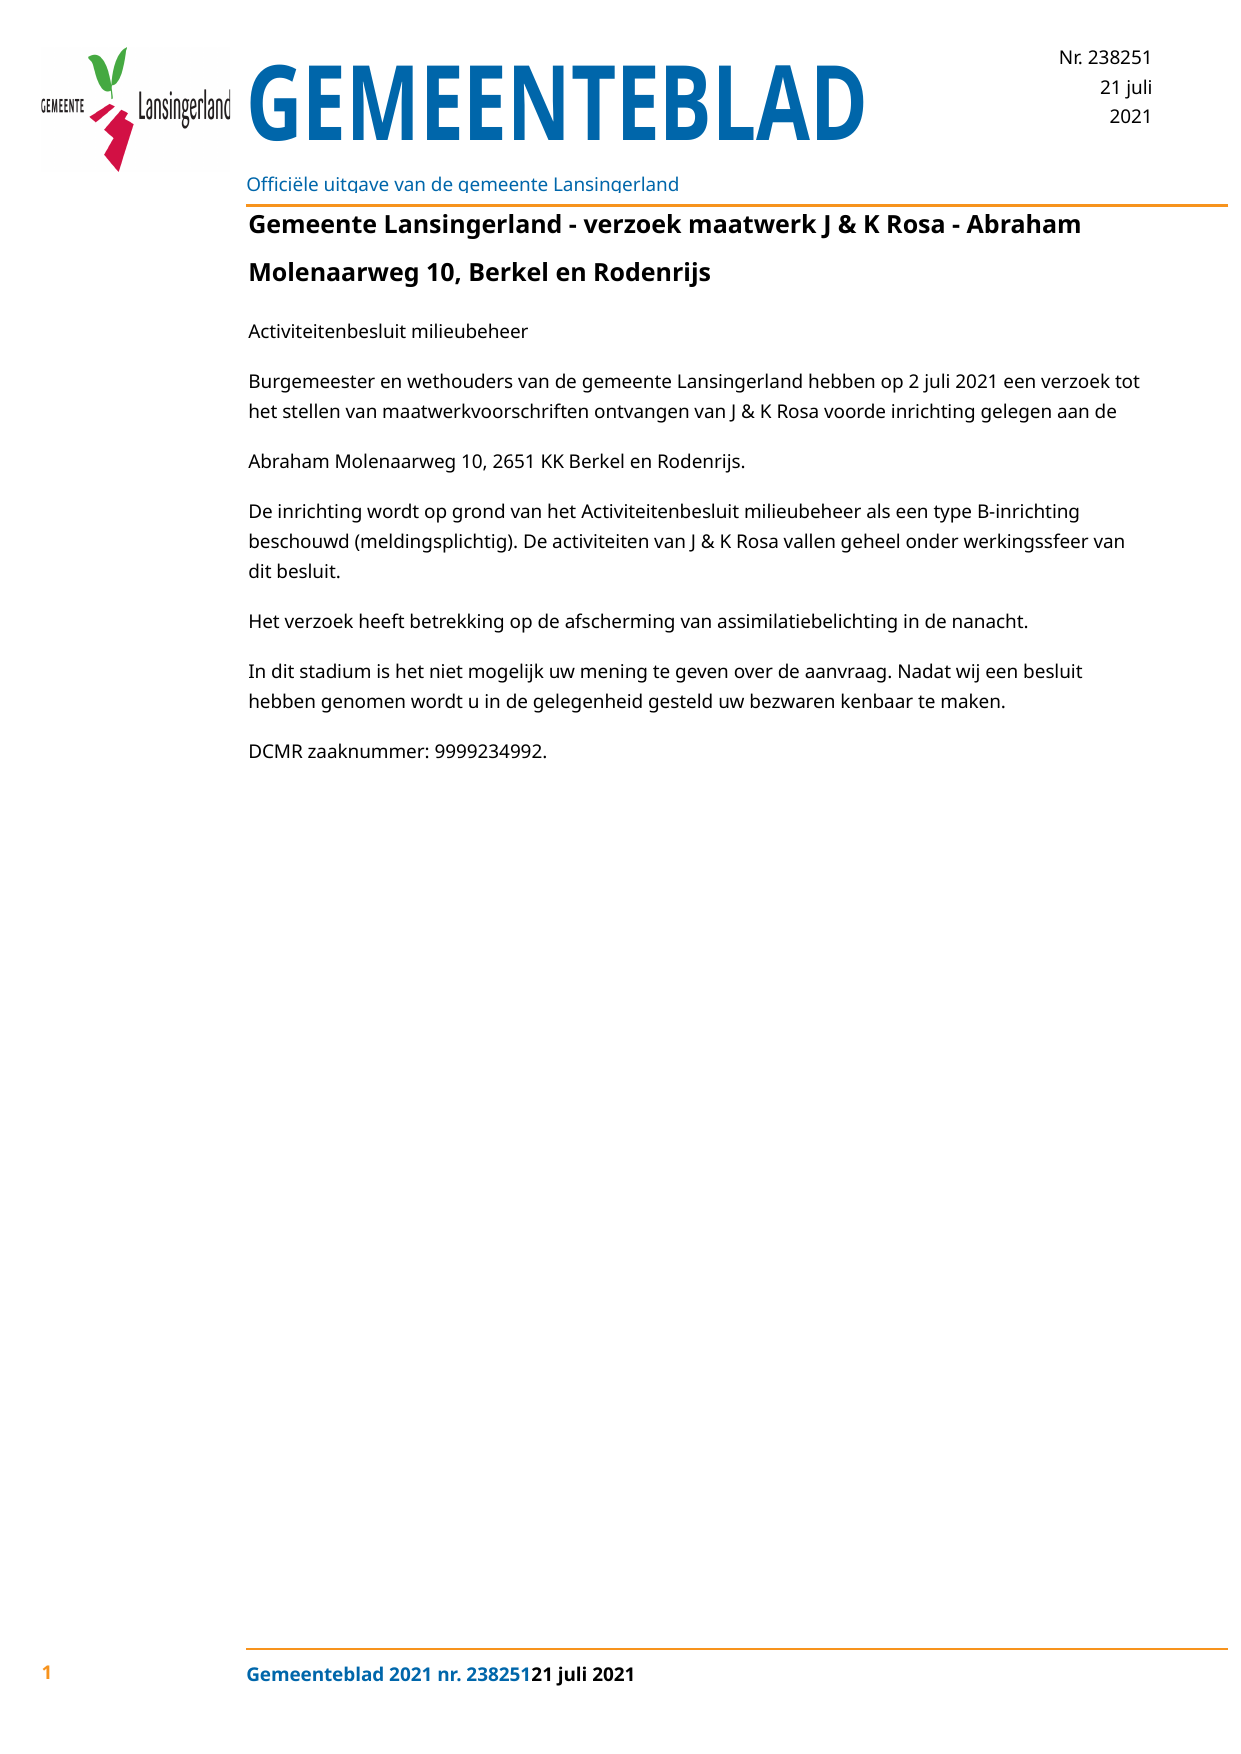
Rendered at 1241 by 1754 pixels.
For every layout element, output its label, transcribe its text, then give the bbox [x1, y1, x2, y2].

text Abraham Molenaarweg 10, 2651 KK Berkel en Rodenrijs. [248, 448, 1152, 474]
text Het verzoek heeft betrekking op de afscherming van assimilatiebelichting in de nanacht. [248, 608, 1152, 634]
text Gemeente Lansingerland - verzoek maatwerk J & K Rosa - Abraham Molenaarweg 10, Berkel en Rodenrijs [248, 207, 1152, 288]
text DCMR zaaknummer: 9999234992. [248, 739, 1152, 764]
text Burgemeester en wethouders van de gemeente Lansingerland hebben op 2 juli 2021 een verzoek tot het stellen van maatwerkvoorschriften ontvangen van J & K Rosa voorde inrichting gelegen aan de [248, 368, 1152, 424]
text De inrichting wordt op grond van het Activiteitenbesluit milieubeheer als een type B-inrichting beschouwd (meldingsplichtig). De activiteiten van J & K Rosa vallen geheel onder werkingssfeer van dit besluit. [248, 499, 1152, 584]
text In dit stadium is het niet mogelijk uw mening te geven over de aanvraag. Nadat wij een besluit hebben genomen wordt u in de gelegenheid gesteld uw bezwaren kenbaar te maken. [248, 659, 1152, 714]
picture [41, 47, 231, 172]
text Activiteitenbesluit milieubeheer [248, 318, 1152, 344]
